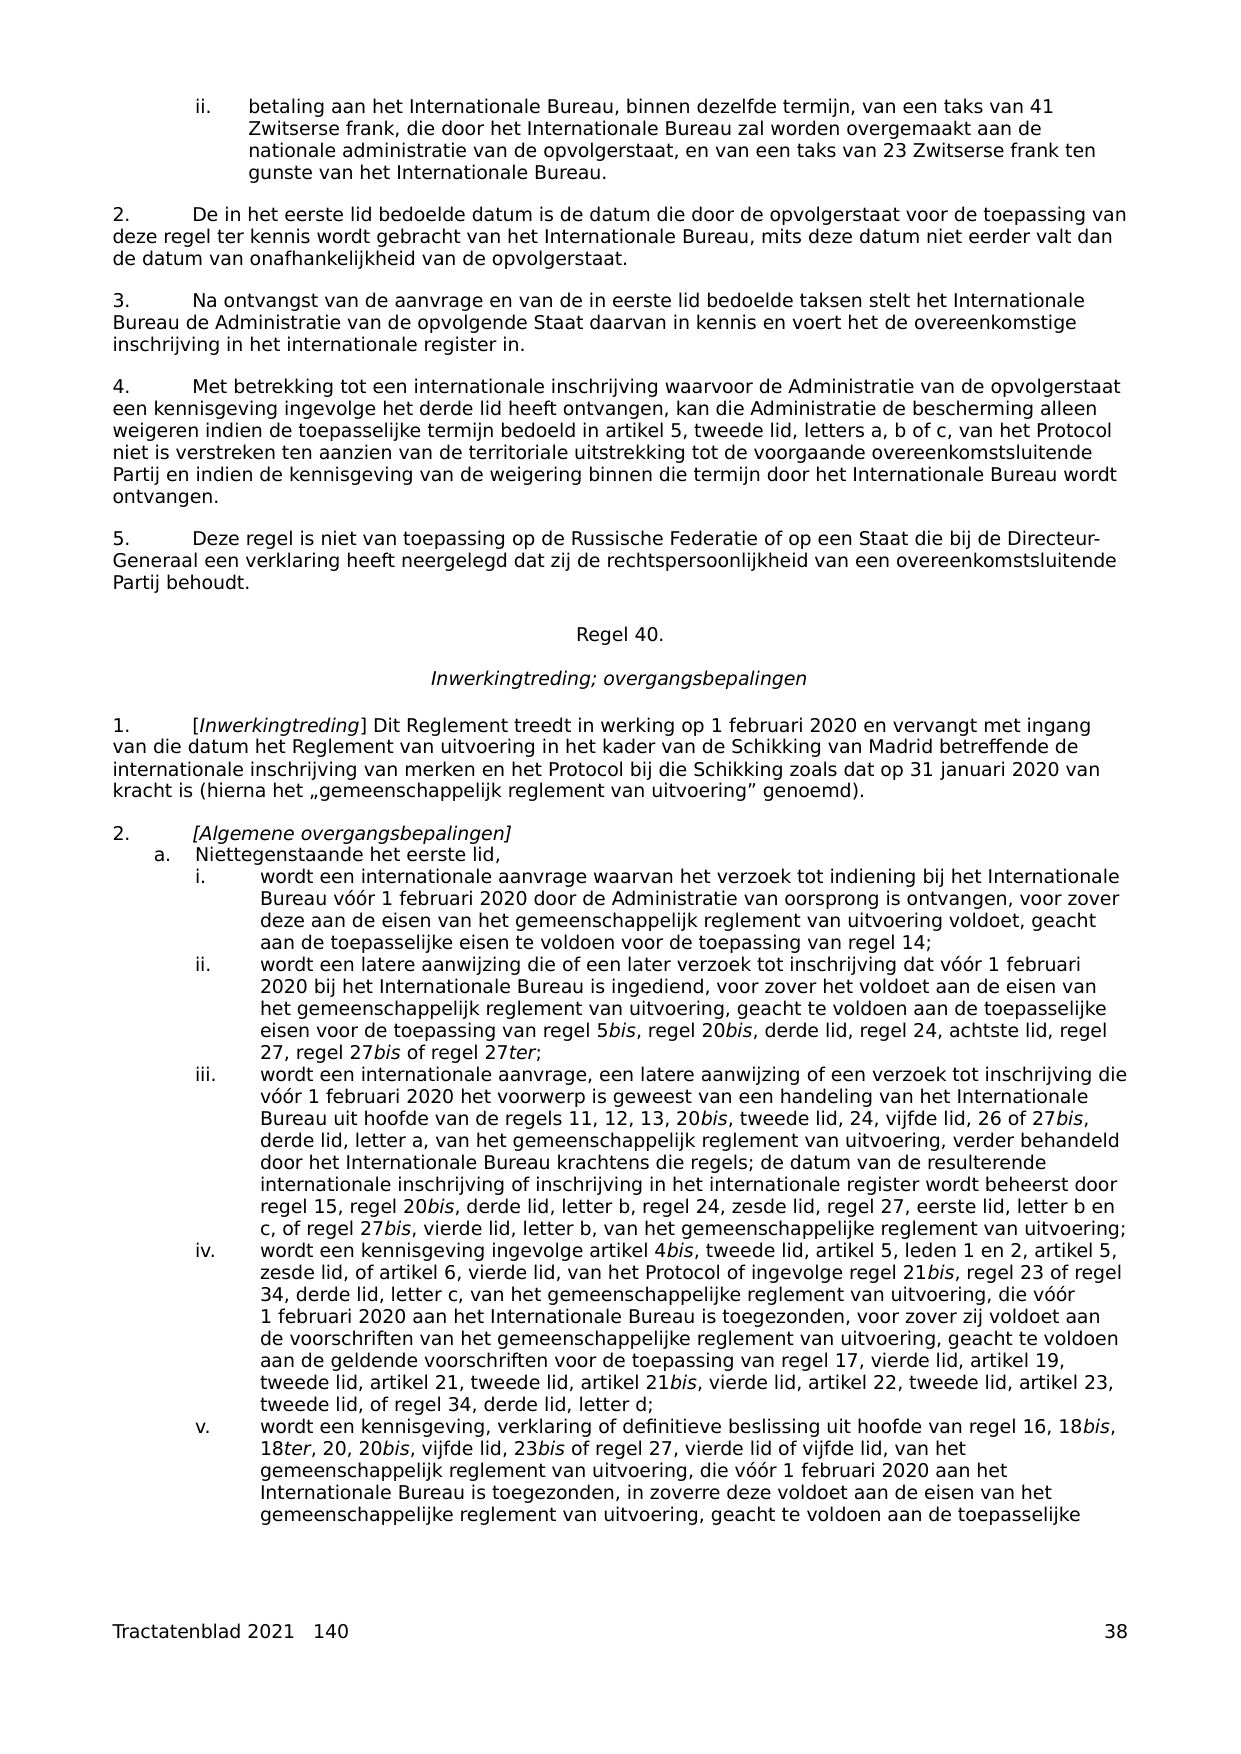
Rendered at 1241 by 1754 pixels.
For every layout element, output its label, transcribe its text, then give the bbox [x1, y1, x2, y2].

text i. wordt een internationale aanvrage waarvan het verzoek tot indiening bij het Internationale Bureau vóór 1 februari 2020 door de Administratie van oorsprong is ontvangen, voor zover deze aan de eisen van het gemeenschappelijk reglement van uitvoering voldoet, geacht aan de toepasselijke eisen te voldoen voor de toepassing van regel 14; [195, 866, 1128, 954]
text 3. Na ontvangst van de aanvrage en van de in eerste lid bedoelde taksen stelt het Internationale Bureau de Administratie van de opvolgende Staat daarvan in kennis en voert het de overeenkomstige inschrijving in het internationale register in. [112, 290, 1128, 356]
subtitle Regel 40. Inwerkingtreding; overgangsbepalingen [112, 623, 1128, 689]
text iv. wordt een kennisgeving ingevolge artikel 4bis, tweede lid, artikel 5, leden 1 en 2, artikel 5, zesde lid, of artikel 6, vierde lid, van het Protocol of ingevolge regel 21bis, regel 23 of regel 34, derde lid, letter c, van het gemeenschappelijke reglement van uitvoering, die vóór 1 februari 2020 aan het Internationale Bureau is toegezonden, voor zover zij voldoet aan de voorschriften van het gemeenschappelijke reglement van uitvoering, geacht te voldoen aan de geldende voorschriften voor de toepassing van regel 17, vierde lid, artikel 19, tweede lid, artikel 21, tweede lid, artikel 21bis, vierde lid, artikel 22, tweede lid, artikel 23, tweede lid, of regel 34, derde lid, letter d; [195, 1240, 1128, 1416]
text 2. De in het eerste lid bedoelde datum is de datum die door de opvolgerstaat voor de toepassing van deze regel ter kennis wordt gebracht van het Internationale Bureau, mits deze datum niet eerder valt dan de datum van onafhankelijkheid van de opvolgerstaat. [112, 204, 1128, 270]
text ii. betaling aan het Internationale Bureau, binnen dezelfde termijn, van een taks van 41 Zwitserse frank, die door het Internationale Bureau zal worden overgemaakt aan de nationale administratie van de opvolgerstaat, en van een taks van 23 Zwitserse frank ten gunste van het Internationale Bureau. [195, 96, 1128, 184]
text 2. [Algemene overgangsbepalingen] [112, 822, 1128, 844]
text 1. [Inwerkingtreding] Dit Reglement treedt in werking op 1 februari 2020 en vervangt met ingang van die datum het Reglement van uitvoering in het kader van de Schikking van Madrid betreffende de internationale inschrijving van merken en het Protocol bij die Schikking zoals dat op 31 januari 2020 van kracht is (hierna het „gemeenschappelijk reglement van uitvoering” genoemd). [112, 714, 1128, 802]
text ii. wordt een latere aanwijzing die of een later verzoek tot inschrijving dat vóór 1 februari 2020 bij het Internationale Bureau is ingediend, voor zover het voldoet aan de eisen van het gemeenschappelijk reglement van uitvoering, geacht te voldoen aan de toepasselijke eisen voor de toepassing van regel 5bis, regel 20bis, derde lid, regel 24, achtste lid, regel 27, regel 27bis of regel 27ter; [195, 954, 1128, 1064]
text v. wordt een kennisgeving, verklaring of definitieve beslissing uit hoofde van regel 16, 18bis, 18ter, 20, 20bis, vijfde lid, 23bis of regel 27, vierde lid of vijfde lid, van het gemeenschappelijk reglement van uitvoering, die vóór 1 februari 2020 aan het Internationale Bureau is toegezonden, in zoverre deze voldoet aan de eisen van het gemeenschappelijke reglement van uitvoering, geacht te voldoen aan de toepasselijke [195, 1416, 1128, 1526]
text 5. Deze regel is niet van toepassing op de Russische Federatie of op een Staat die bij de Directeur-Generaal een verklaring heeft neergelegd dat zij de rechtspersoonlijkheid van een overeenkomstsluitende Partij behoudt. [112, 528, 1128, 593]
text 4. Met betrekking tot een internationale inschrijving waarvoor de Administratie van de opvolgerstaat een kennisgeving ingevolge het derde lid heeft ontvangen, kan die Administratie de bescherming alleen weigeren indien de toepasselijke termijn bedoeld in artikel 5, tweede lid, letters a, b of c, van het Protocol niet is verstreken ten aanzien van de territoriale uitstrekking tot de voorgaande overeenkomstsluitende Partij en indien de kennisgeving van de weigering binnen die termijn door het Internationale Bureau wordt ontvangen. [112, 376, 1128, 508]
text a. Niettegenstaande het eerste lid, [153, 844, 1128, 866]
text iii. wordt een internationale aanvrage, een latere aanwijzing of een verzoek tot inschrijving die vóór 1 februari 2020 het voorwerp is geweest van een handeling van het Internationale Bureau uit hoofde van de regels 11, 12, 13, 20bis, tweede lid, 24, vijfde lid, 26 of 27bis, derde lid, letter a, van het gemeenschappelijk reglement van uitvoering, verder behandeld door het Internationale Bureau krachtens die regels; de datum van de resulterende internationale inschrijving of inschrijving in het internationale register wordt beheerst door regel 15, regel 20bis, derde lid, letter b, regel 24, zesde lid, regel 27, eerste lid, letter b en c, of regel 27bis, vierde lid, letter b, van het gemeenschappelijke reglement van uitvoering; [195, 1064, 1128, 1240]
